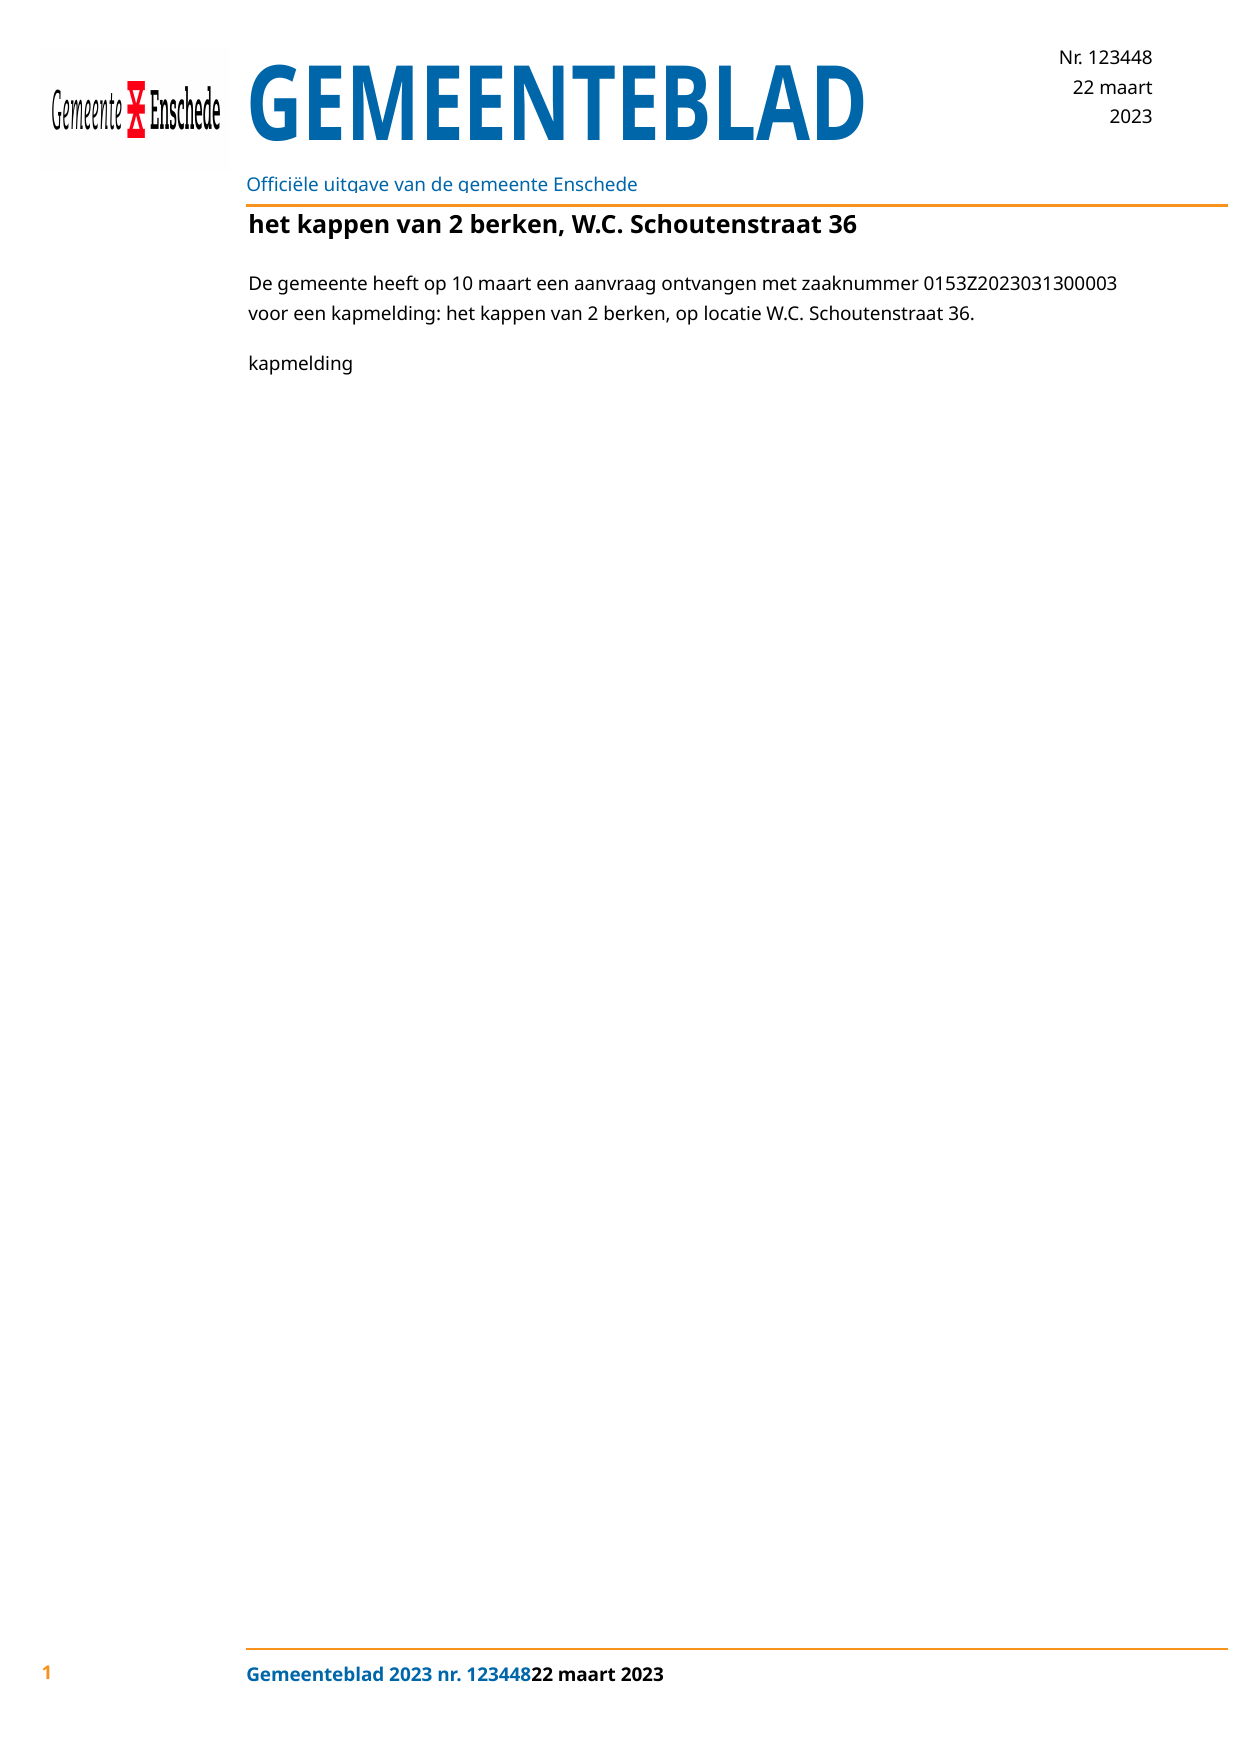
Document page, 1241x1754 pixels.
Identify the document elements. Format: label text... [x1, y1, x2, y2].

text De gemeente heeft op 10 maart een aanvraag ontvangen met zaaknummer 0153Z2023031300003 voor een kapmelding: het kappen van 2 berken, op locatie W.C. Schoutenstraat 36. [248, 270, 1152, 326]
text kapmelding [248, 350, 1152, 376]
text het kappen van 2 berken, W.C. Schoutenstraat 36 [248, 207, 1152, 241]
picture [41, 47, 231, 172]
